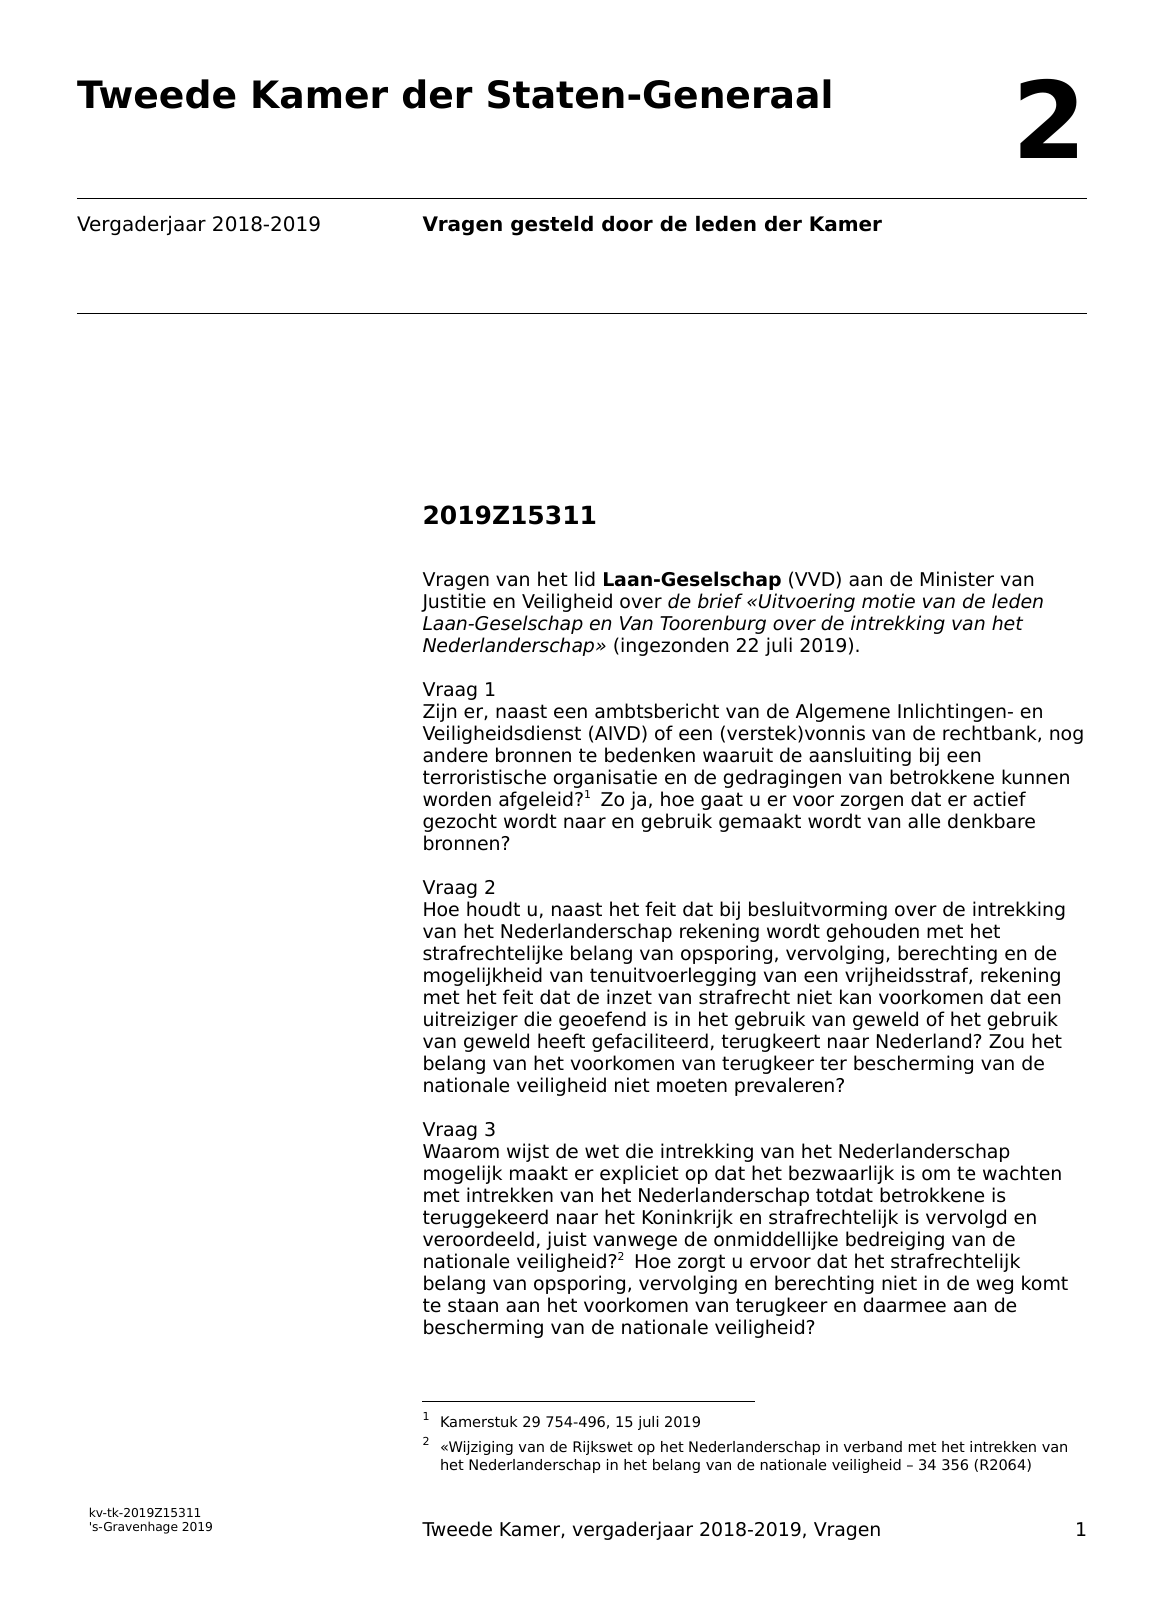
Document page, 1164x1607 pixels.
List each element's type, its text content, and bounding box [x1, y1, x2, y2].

text Zijn er, naast een ambtsbericht van de Algemene Inlichtingen- en Veiligheidsdienst (AIVD) of een (verstek)vonnis van de rechtbank, nog andere bronnen te bedenken waaruit de aansluiting bij een terroristische organisatie en de gedragingen van betrokkene kunnen worden afgeleid? Zo ja, hoe gaat u er voor zorgen dat er actief gezocht wordt naar en gebruik gemaakt wordt van alle denkbare bronnen? [422, 701, 1087, 855]
table_header Tweede Kamer der Staten-Generaal [77, 59, 886, 198]
text Vraag 2 [422, 877, 1087, 899]
text kv-tk-2019Z15311 [88, 1506, 323, 1520]
table_cell Vergaderjaar 2018-2019 [77, 199, 422, 313]
text 2019Z15311 [422, 501, 1087, 531]
text Waarom wijst de wet die intrekking van het Nederlanderschap mogelijk maakt er expliciet op dat het bezwaarlijk is om te wachten met intrekken van het Nederlanderschap totdat betrokkene is teruggekeerd naar het Koninkrijk en strafrechtelijk is vervolgd en veroordeeld, juist vanwege de onmiddellijke bedreiging van de nationale veiligheid? Hoe zorgt u ervoor dat het strafrechtelijk belang van opsporing, vervolging en berechting niet in de weg komt te staan aan het voorkomen van terugkeer en daarmee aan de bescherming van de nationale veiligheid? [422, 1141, 1087, 1339]
text «Wijziging van de Rijkswet op het Nederlanderschap in verband met het intrekken van het Nederlanderschap in het belang van de nationale veiligheid – 34 356 (R2064) [422, 1435, 1087, 1474]
text Hoe houdt u, naast het feit dat bij besluitvorming over de intrekking van het Nederlanderschap rekening wordt gehouden met het strafrechtelijke belang van opsporing, vervolging, berechting en de mogelijkheid van tenuitvoerlegging van een vrijheidsstraf, rekening met het feit dat de inzet van strafrecht niet kan voorkomen dat een uitreiziger die geoefend is in het gebruik van geweld of het gebruik van geweld heeft gefaciliteerd, terugkeert naar Nederland? Zou het belang van het voorkomen van terugkeer ter bescherming van de nationale veiligheid niet moeten prevaleren? [422, 899, 1087, 1097]
text Vraag 1 [422, 679, 1087, 701]
text Vraag 3 [422, 1119, 1087, 1141]
table_header 2 [886, 59, 1087, 198]
text 's-Gravenhage 2019 [88, 1520, 323, 1534]
text Kamerstuk 29 754-496, 15 juli 2019 [422, 1410, 1087, 1432]
text Vragen van het lid Laan-Geselschap (VVD) aan de Minister van Justitie en Veiligheid over de brief «Uitvoering motie van de leden Laan-Geselschap en Van Toorenburg over de intrekking van het Nederlanderschap» (ingezonden 22 juli 2019). [422, 569, 1087, 657]
table_cell Vragen gesteld door de leden der Kamer [422, 199, 1087, 313]
